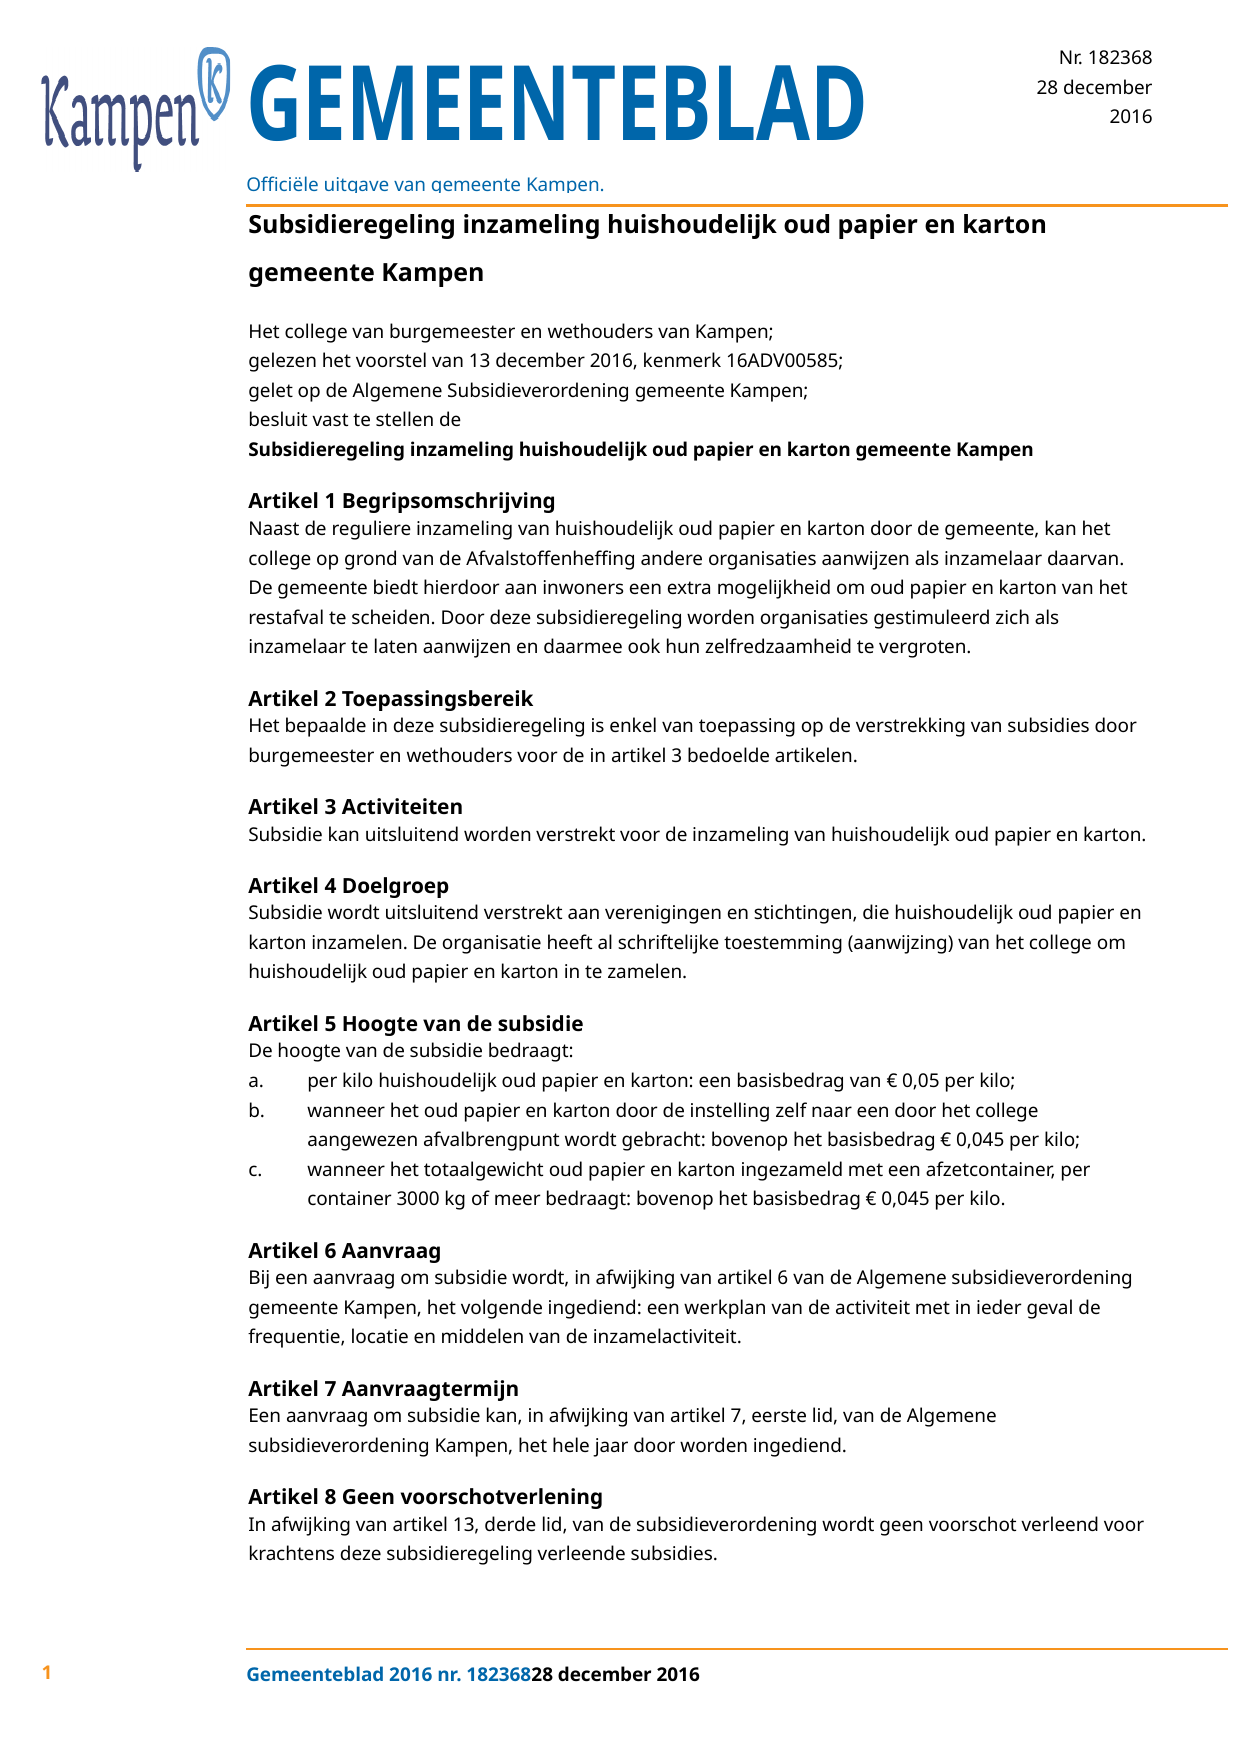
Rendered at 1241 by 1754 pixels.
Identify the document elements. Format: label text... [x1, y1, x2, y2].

text Naast de reguliere inzameling van huishoudelijk oud papier en karton door de gemeente, kan het college op grond van de Afvalstoffenheffing andere organisaties aanwijzen als inzamelaar daarvan. De gemeente biedt hierdoor aan inwoners een extra mogelijkheid om oud papier en karton van het restafval te scheiden. Door deze subsidieregeling worden organisaties gestimuleerd zich als inzamelaar te laten aanwijzen en daarmee ook hun zelfredzaamheid te vergroten. [248, 515, 1152, 659]
text Subsidieregeling inzameling huishoudelijk oud papier en karton gemeente Kampen [248, 436, 1152, 462]
list wanneer het totaalgewicht oud papier en karton ingezameld met een afzetcontainer, per container 3000 kg of meer bedraagt: bovenop het basisbedrag € 0,045 per kilo. [248, 1156, 1152, 1211]
text Het bepaalde in deze subsidieregeling is enkel van toepassing op de verstrekking van subsidies door burgemeester en wethouders voor de in artikel 3 bedoelde artikelen. [248, 712, 1152, 768]
text Artikel 2 Toepassingsbereik [248, 684, 1152, 712]
text gelezen het voorstel van 13 december 2016, kenmerk 16ADV00585; [248, 347, 1152, 373]
text Artikel 5 Hoogte van de subsidie [248, 1009, 1152, 1038]
text besluit vast te stellen de [248, 407, 1152, 432]
list wanneer het oud papier en karton door de instelling zelf naar een door het college aangewezen afvalbrengpunt wordt gebracht: bovenop het basisbedrag € 0,045 per kilo; [248, 1097, 1152, 1152]
text Subsidie kan uitsluitend worden verstrekt voor de inzameling van huishoudelijk oud papier en karton. [248, 821, 1152, 846]
picture [41, 47, 231, 172]
text Subsidie wordt uitsluitend verstrekt aan verenigingen en stichtingen, die huishoudelijk oud papier en karton inzamelen. De organisatie heeft al schriftelijke toestemming (aanwijzing) van het college om huishoudelijk oud papier en karton in te zamelen. [248, 899, 1152, 984]
text Artikel 8 Geen voorschotverlening [248, 1482, 1152, 1511]
text Artikel 6 Aanvraag [248, 1236, 1152, 1264]
text gelet op de Algemene Subsidieverordening gemeente Kampen; [248, 377, 1152, 403]
text Subsidieregeling inzameling huishoudelijk oud papier en karton gemeente Kampen [248, 207, 1152, 288]
text Een aanvraag om subsidie kan, in afwijking van artikel 7, eerste lid, van de Algemene subsidieverordening Kampen, het hele jaar door worden ingediend. [248, 1402, 1152, 1458]
text Artikel 3 Activiteiten [248, 792, 1152, 821]
text Artikel 1 Begripsomschrijving [248, 487, 1152, 515]
text Bij een aanvraag om subsidie wordt, in afwijking van artikel 6 van de Algemene subsidieverordening gemeente Kampen, het volgende ingediend: een werkplan van de activiteit met in ieder geval de frequentie, locatie en middelen van de inzamelactiviteit. [248, 1264, 1152, 1349]
text Artikel 4 Doelgroep [248, 871, 1152, 899]
text Het college van burgemeester en wethouders van Kampen; [248, 318, 1152, 344]
text In afwijking van artikel 13, derde lid, van de subsidieverordening wordt geen voorschot verleend voor krachtens deze subsidieregeling verleende subsidies. [248, 1511, 1152, 1566]
text De hoogte van de subsidie bedraagt: [248, 1038, 1152, 1063]
list per kilo huishoudelijk oud papier en karton: een basisbedrag van € 0,05 per kilo; [248, 1067, 1152, 1093]
text Artikel 7 Aanvraagtermijn [248, 1374, 1152, 1402]
